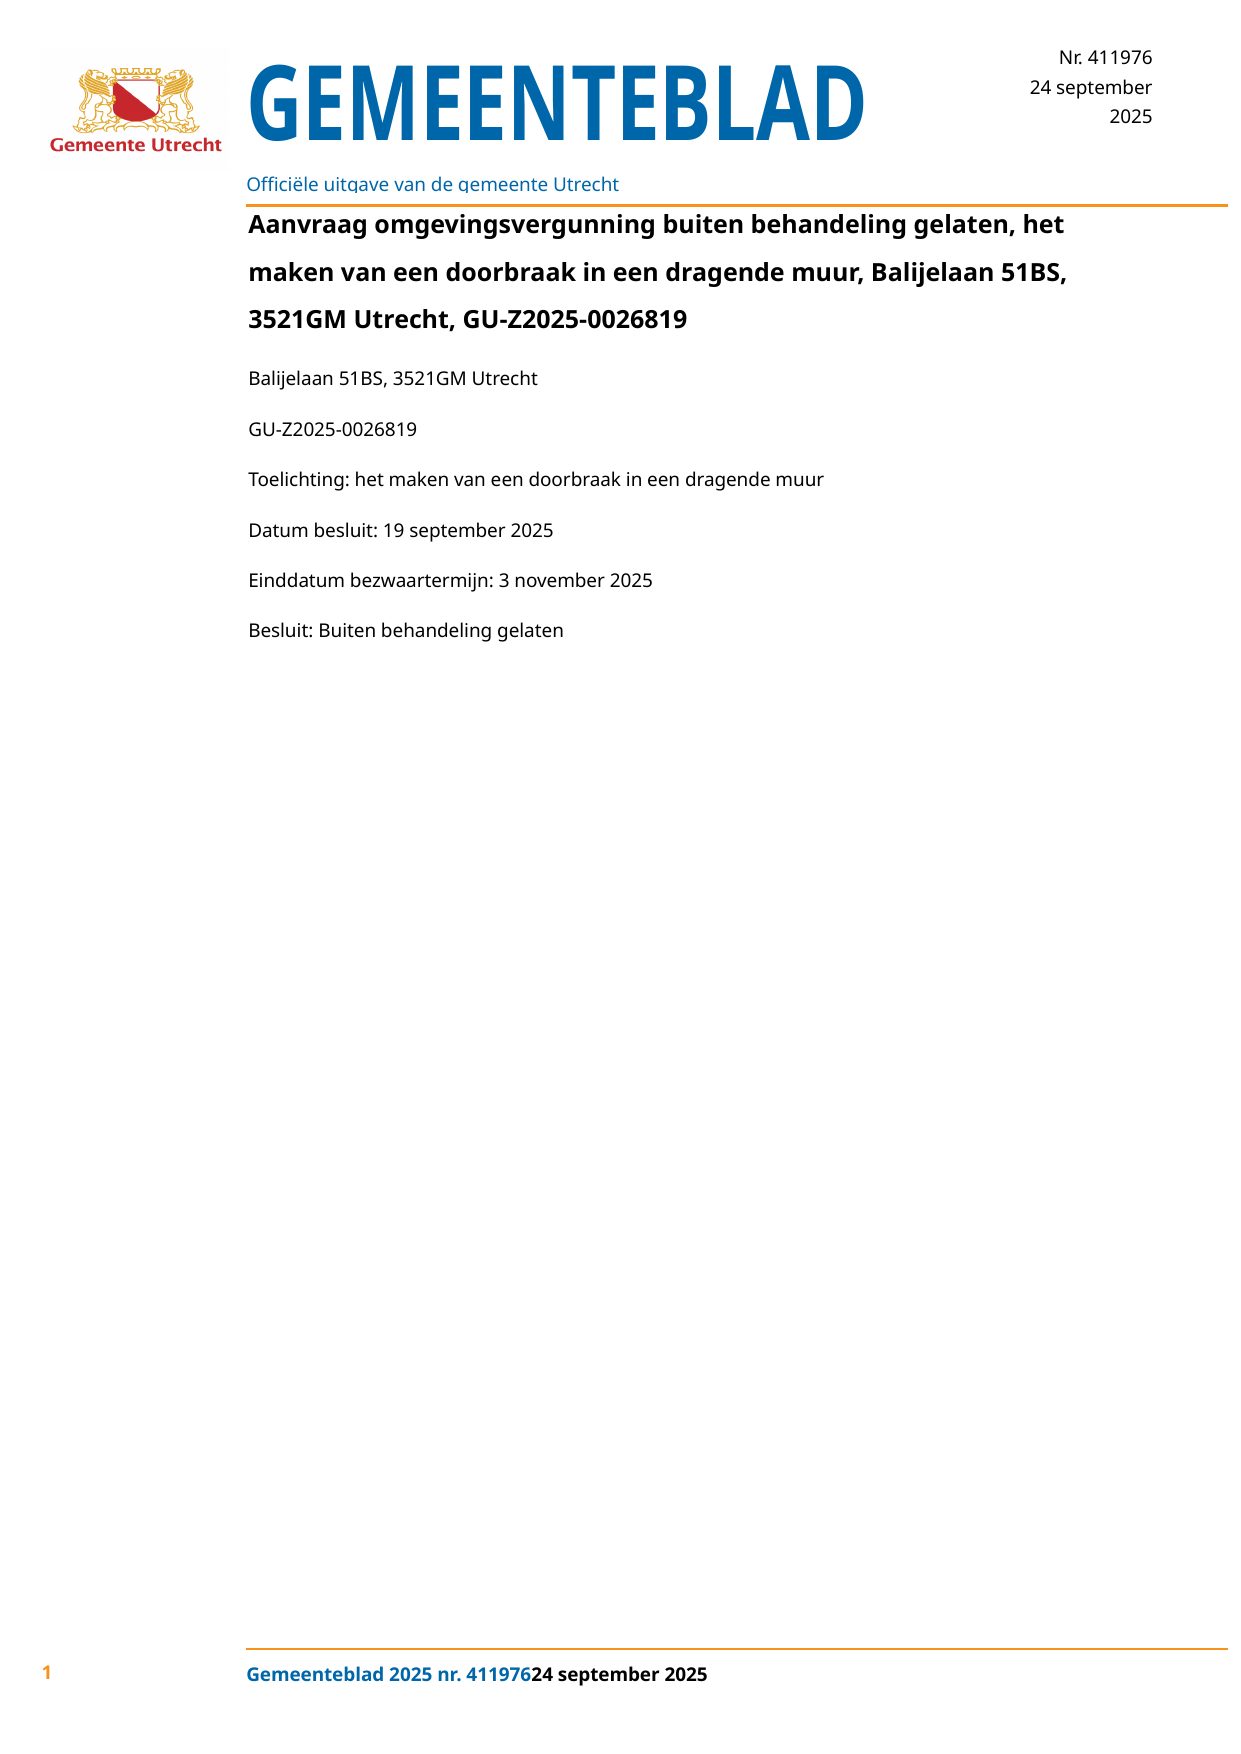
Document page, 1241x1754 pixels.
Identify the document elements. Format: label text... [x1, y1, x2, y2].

text Balijelaan 51BS, 3521GM Utrecht [248, 366, 1152, 391]
text Aanvraag omgevingsvergunning buiten behandeling gelaten, het maken van een doorbraak in een dragende muur, Balijelaan 51BS, 3521GM Utrecht, GU-Z2025-0026819 [248, 207, 1152, 336]
picture [41, 47, 231, 172]
text Besluit: Buiten behandeling gelaten [248, 618, 1152, 643]
text Datum besluit: 19 september 2025 [248, 517, 1152, 542]
text Toelichting: het maken van een doorbraak in een dragende muur [248, 466, 1152, 492]
text Einddatum bezwaartermijn: 3 november 2025 [248, 567, 1152, 593]
text GU-Z2025-0026819 [248, 416, 1152, 442]
